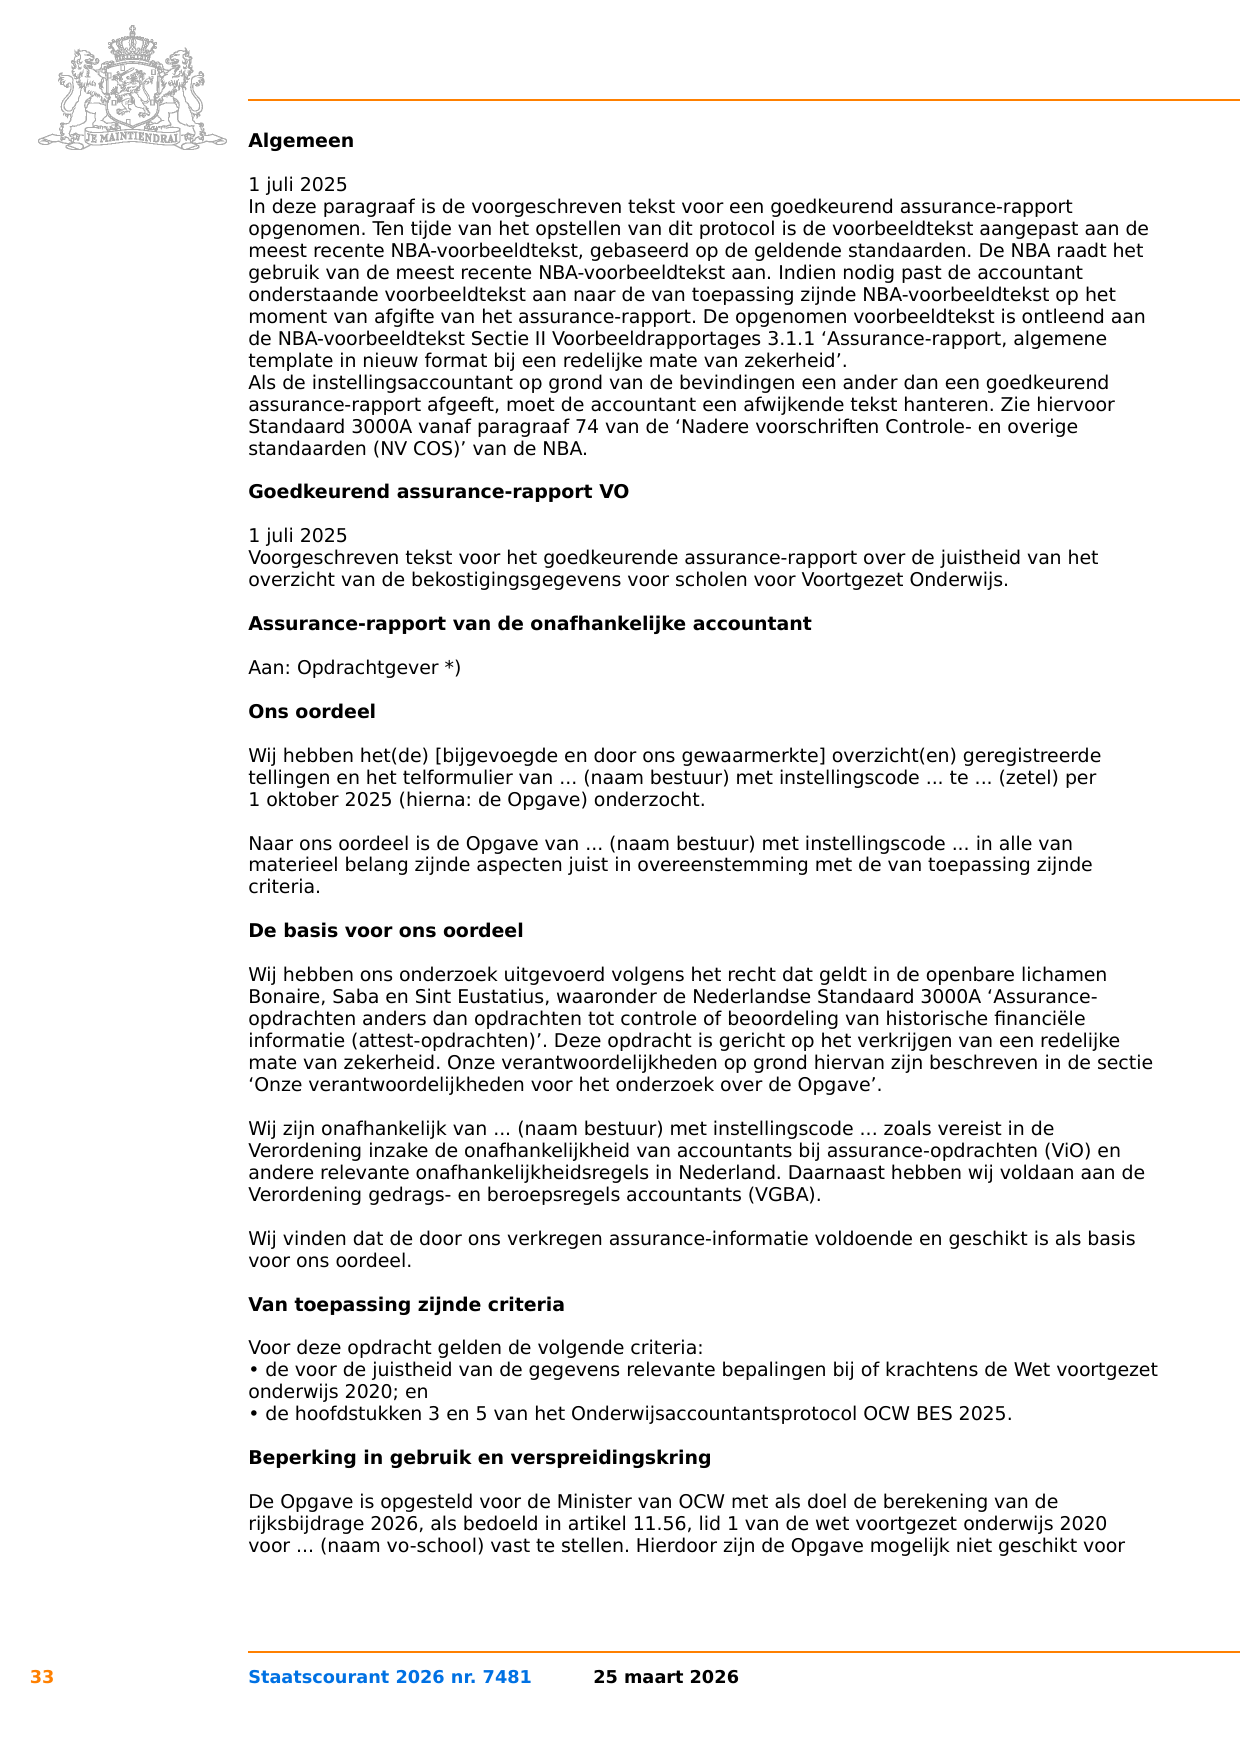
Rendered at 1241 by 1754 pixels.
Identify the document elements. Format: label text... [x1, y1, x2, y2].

text Als de instellingsaccountant op grond van de bevindingen een ander dan een goedkeurend assurance-rapport afgeeft, moet de accountant een afwijkende tekst hanteren. Zie hiervoor Standaard 3000A vanaf paragraaf 74 van de ‘Nadere voorschriften Controle- en overige standaarden (NV COS)’ van de NBA. [248, 372, 1163, 459]
subtitle Goedkeurend assurance-rapport VO [248, 481, 1163, 503]
text 1 juli 2025 [248, 525, 1163, 547]
text • de voor de juistheid van de gegevens relevante bepalingen bij of krachtens de Wet voortgezet onderwijs 2020; en [248, 1359, 1163, 1403]
text Wij vinden dat de door ons verkregen assurance-informatie voldoende en geschikt is als basis voor ons oordeel. [248, 1228, 1163, 1272]
subtitle Ons oordeel [248, 701, 1163, 723]
text Wij zijn onafhankelijk van ... (naam bestuur) met instellingscode ... zoals vereist in de Verordening inzake de onafhankelijkheid van accountants bij assurance-opdrachten (ViO) en andere relevante onafhankelijkheidsregels in Nederland. Daarnaast hebben wij voldaan aan de Verordening gedrags- en beroepsregels accountants (VGBA). [248, 1118, 1163, 1206]
subtitle Assurance-rapport van de onafhankelijke accountant [248, 613, 1163, 635]
text Aan: Opdrachtgever *) [248, 657, 1163, 679]
text Voor deze opdracht gelden de volgende criteria: [248, 1337, 1163, 1359]
text Naar ons oordeel is de Opgave van ... (naam bestuur) met instellingscode ... in alle van materieel belang zijnde aspecten juist in overeenstemming met de van toepassing zijnde criteria. [248, 832, 1163, 898]
text 1 juli 2025 [248, 174, 1163, 196]
text In deze paragraaf is de voorgeschreven tekst voor een goedkeurend assurance-rapport opgenomen. Ten tijde van het opstellen van dit protocol is de voorbeeldtekst aangepast aan de meest recente NBA-voorbeeldtekst, gebaseerd op de geldende standaarden. De NBA raadt het gebruik van de meest recente NBA-voorbeeldtekst aan. Indien nodig past de accountant onderstaande voorbeeldtekst aan naar de van toepassing zijnde NBA-voorbeeldtekst op het moment van afgifte van het assurance-rapport. De opgenomen voorbeeldtekst is ontleend aan de NBA-voorbeeldtekst Sectie II Voorbeeldrapportages 3.1.1 ‘Assurance-rapport, algemene template in nieuw format bij een redelijke mate van zekerheid’. [248, 196, 1163, 372]
text De Opgave is opgesteld voor de Minister van OCW met als doel de berekening van de rijksbijdrage 2026, als bedoeld in artikel 11.56, lid 1 van de wet voortgezet onderwijs 2020 voor ... (naam vo-school) vast te stellen. Hierdoor zijn de Opgave mogelijk niet geschikt voor [248, 1491, 1163, 1557]
subtitle Beperking in gebruik en verspreidingskring [248, 1447, 1163, 1469]
subtitle Van toepassing zijnde criteria [248, 1293, 1163, 1315]
text • de hoofdstukken 3 en 5 van het Onderwijsaccountantsprotocol OCW BES 2025. [248, 1403, 1163, 1425]
subtitle De basis voor ons oordeel [248, 920, 1163, 942]
text Voorgeschreven tekst voor het goedkeurende assurance-rapport over de juistheid van het overzicht van de bekostigingsgegevens voor scholen voor Voortgezet Onderwijs. [248, 547, 1163, 591]
picture [38, 25, 227, 150]
subtitle Algemeen [248, 130, 1163, 152]
text Wij hebben ons onderzoek uitgevoerd volgens het recht dat geldt in de openbare lichamen Bonaire, Saba en Sint Eustatius, waaronder de Nederlandse Standaard 3000A ‘Assurance-opdrachten anders dan opdrachten tot controle of beoordeling van historische financiële informatie (attest-opdrachten)’. Deze opdracht is gericht op het verkrijgen van een redelijke mate van zekerheid. Onze verantwoordelijkheden op grond hiervan zijn beschreven in de sectie ‘Onze verantwoordelijkheden voor het onderzoek over de Opgave’. [248, 964, 1163, 1096]
text Wij hebben het(de) [bijgevoegde en door ons gewaarmerkte] overzicht(en) geregistreerde tellingen en het telformulier van ... (naam bestuur) met instellingscode ... te ... (zetel) per 1 oktober 2025 (hierna: de Opgave) onderzocht. [248, 744, 1163, 811]
